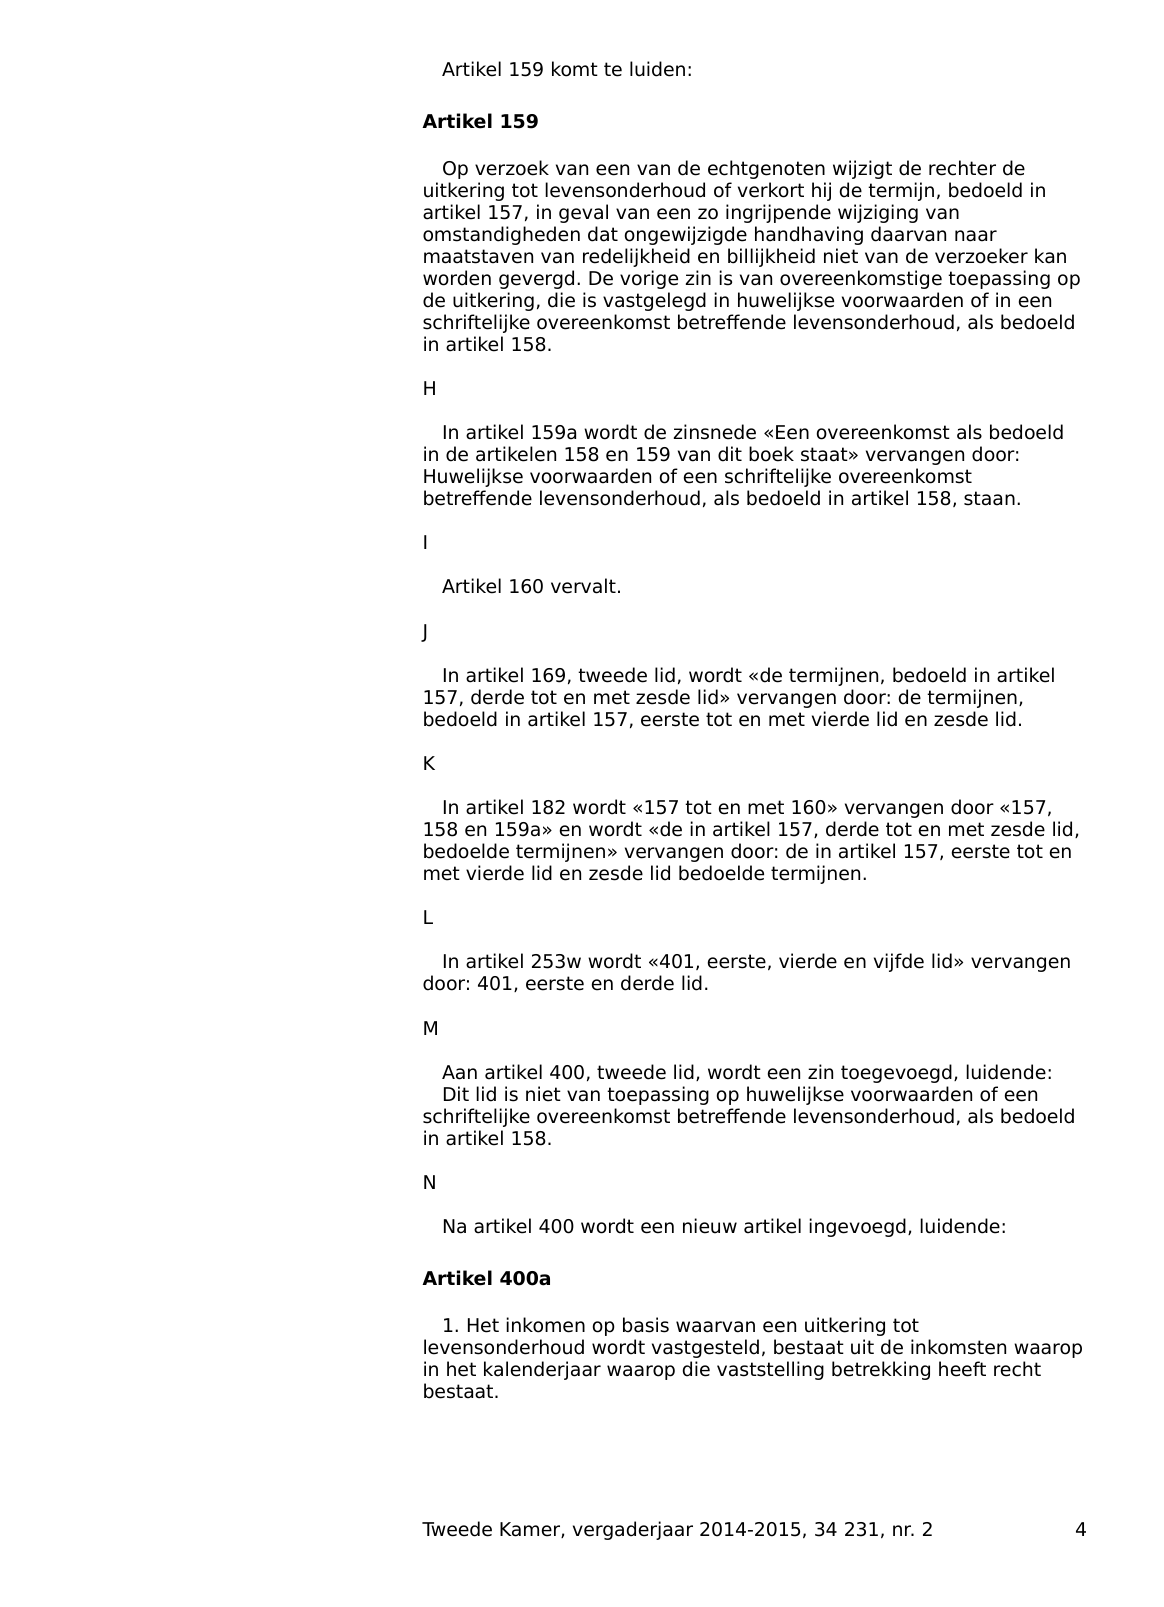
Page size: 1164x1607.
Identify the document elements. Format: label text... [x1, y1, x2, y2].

text Dit lid is niet van toepassing op huwelijkse voorwaarden of een schriftelijke overeenkomst betreffende levensonderhoud, als bedoeld in artikel 158. [422, 1084, 1087, 1149]
text K [422, 753, 1087, 775]
text L [422, 907, 1087, 929]
text Op verzoek van een van de echtgenoten wijzigt de rechter de uitkering tot levensonderhoud of verkort hij de termijn, bedoeld in artikel 157, in geval van een zo ingrijpende wijziging van omstandigheden dat ongewijzigde handhaving daarvan naar maatstaven van redelijkheid en billijkheid niet van de verzoeker kan worden gevergd. De vorige zin is van overeenkomstige toepassing op de uitkering, die is vastgelegd in huwelijkse voorwaarden of in een schriftelijke overeenkomst betreffende levensonderhoud, als bedoeld in artikel 158. [422, 158, 1087, 356]
text 1. Het inkomen op basis waarvan een uitkering tot levensonderhoud wordt vastgesteld, bestaat uit de inkomsten waarop in het kalenderjaar waarop die vaststelling betrekking heeft recht bestaat. [422, 1315, 1087, 1403]
text N [422, 1172, 1087, 1194]
text Artikel 160 vervalt. [422, 576, 1087, 598]
text M [422, 1017, 1087, 1039]
subtitle Artikel 400a [422, 1268, 1087, 1290]
text In artikel 159a wordt de zinsnede «Een overeenkomst als bedoeld in de artikelen 158 en 159 van dit boek staat» vervangen door: Huwelijkse voorwaarden of een schriftelijke overeenkomst betreffende levensonderhoud, als bedoeld in artikel 158, staan. [422, 422, 1087, 510]
subtitle Artikel 159 [422, 111, 1087, 133]
text In artikel 253w wordt «401, eerste, vierde en vijfde lid» vervangen door: 401, eerste en derde lid. [422, 951, 1087, 995]
text I [422, 532, 1087, 554]
text Artikel 159 komt te luiden: [422, 59, 1087, 81]
text Na artikel 400 wordt een nieuw artikel ingevoegd, luidende: [422, 1216, 1087, 1238]
text H [422, 378, 1087, 400]
text J [422, 621, 1087, 643]
text In artikel 182 wordt «157 tot en met 160» vervangen door «157, 158 en 159a» en wordt «de in artikel 157, derde tot en met zesde lid, bedoelde termijnen» vervangen door: de in artikel 157, eerste tot en met vierde lid en zesde lid bedoelde termijnen. [422, 797, 1087, 885]
text Aan artikel 400, tweede lid, wordt een zin toegevoegd, luidende: [422, 1062, 1087, 1084]
text In artikel 169, tweede lid, wordt «de termijnen, bedoeld in artikel 157, derde tot en met zesde lid» vervangen door: de termijnen, bedoeld in artikel 157, eerste tot en met vierde lid en zesde lid. [422, 665, 1087, 731]
